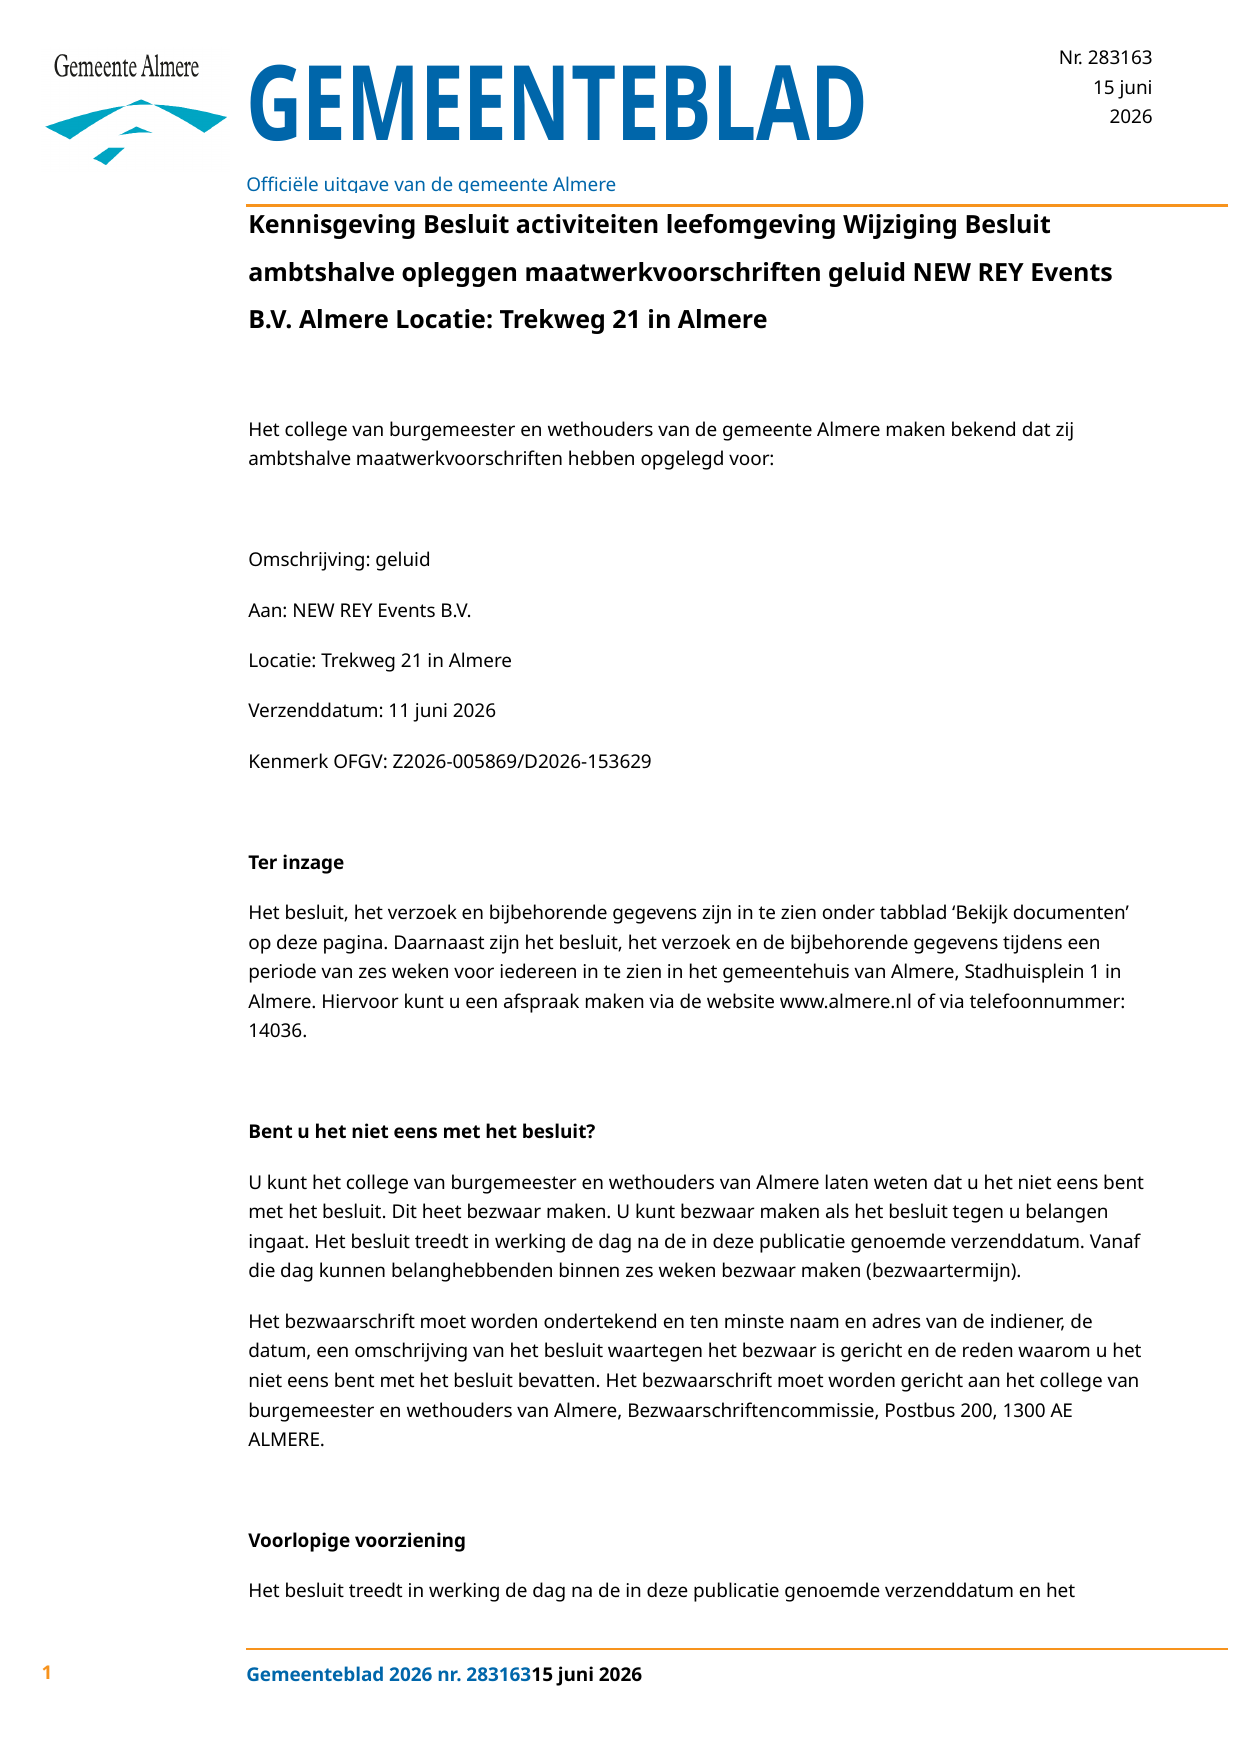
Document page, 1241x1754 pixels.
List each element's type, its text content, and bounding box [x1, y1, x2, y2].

text Locatie: Trekweg 21 in Almere [248, 647, 1152, 673]
text Kennisgeving Besluit activiteiten leefomgeving Wijziging Besluit ambtshalve opleggen maatwerkvoorschriften geluid NEW REY Events B.V. Almere Locatie: Trekweg 21 in Almere [248, 207, 1152, 336]
text Bent u het niet eens met het besluit? [248, 1118, 1152, 1144]
text Het besluit treedt in werking de dag na de in deze publicatie genoemde verzenddatum en het [248, 1578, 1152, 1603]
text Voorlopige voorziening [248, 1527, 1152, 1553]
text Het besluit, het verzoek en bijbehorende gegevens zijn in te zien onder tabblad ‘Bekijk documenten’ op deze pagina. Daarnaast zijn het besluit, het verzoek en de bijbehorende gegevens tijdens een periode van zes weken voor iedereen in te zien in het gemeentehuis van Almere, Stadhuisplein 1 in Almere. Hiervoor kunt u een afspraak maken via de website www.almere.nl of via telefoonnummer: 14036. [248, 899, 1152, 1043]
picture [41, 47, 231, 172]
text Het bezwaarschrift moet worden ondertekend en ten minste naam en adres van de indiener, de datum, een omschrijving van het besluit waartegen het bezwaar is gericht en de reden waarom u het niet eens bent met het besluit bevatten. Het bezwaarschrift moet worden gericht aan het college van burgemeester en wethouders van Almere, Bezwaarschriftencommissie, Postbus 200, 1300 AE ALMERE. [248, 1308, 1152, 1452]
text Verzenddatum: 11 juni 2026 [248, 698, 1152, 723]
text Omschrijving: geluid [248, 546, 1152, 572]
text Aan: NEW REY Events B.V. [248, 597, 1152, 622]
text U kunt het college van burgemeester en wethouders van Almere laten weten dat u het niet eens bent met het besluit. Dit heet bezwaar maken. U kunt bezwaar maken als het besluit tegen u belangen ingaat. Het besluit treedt in werking de dag na de in deze publicatie genoemde verzenddatum. Vanaf die dag kunnen belanghebbenden binnen zes weken bezwaar maken (bezwaartermijn). [248, 1169, 1152, 1283]
text Ter inzage [248, 849, 1152, 874]
text Kenmerk OFGV: Z2026-005869/D2026-153629 [248, 748, 1152, 774]
text Het college van burgemeester en wethouders van de gemeente Almere maken bekend dat zij ambtshalve maatwerkvoorschriften hebben opgelegd voor: [248, 416, 1152, 471]
